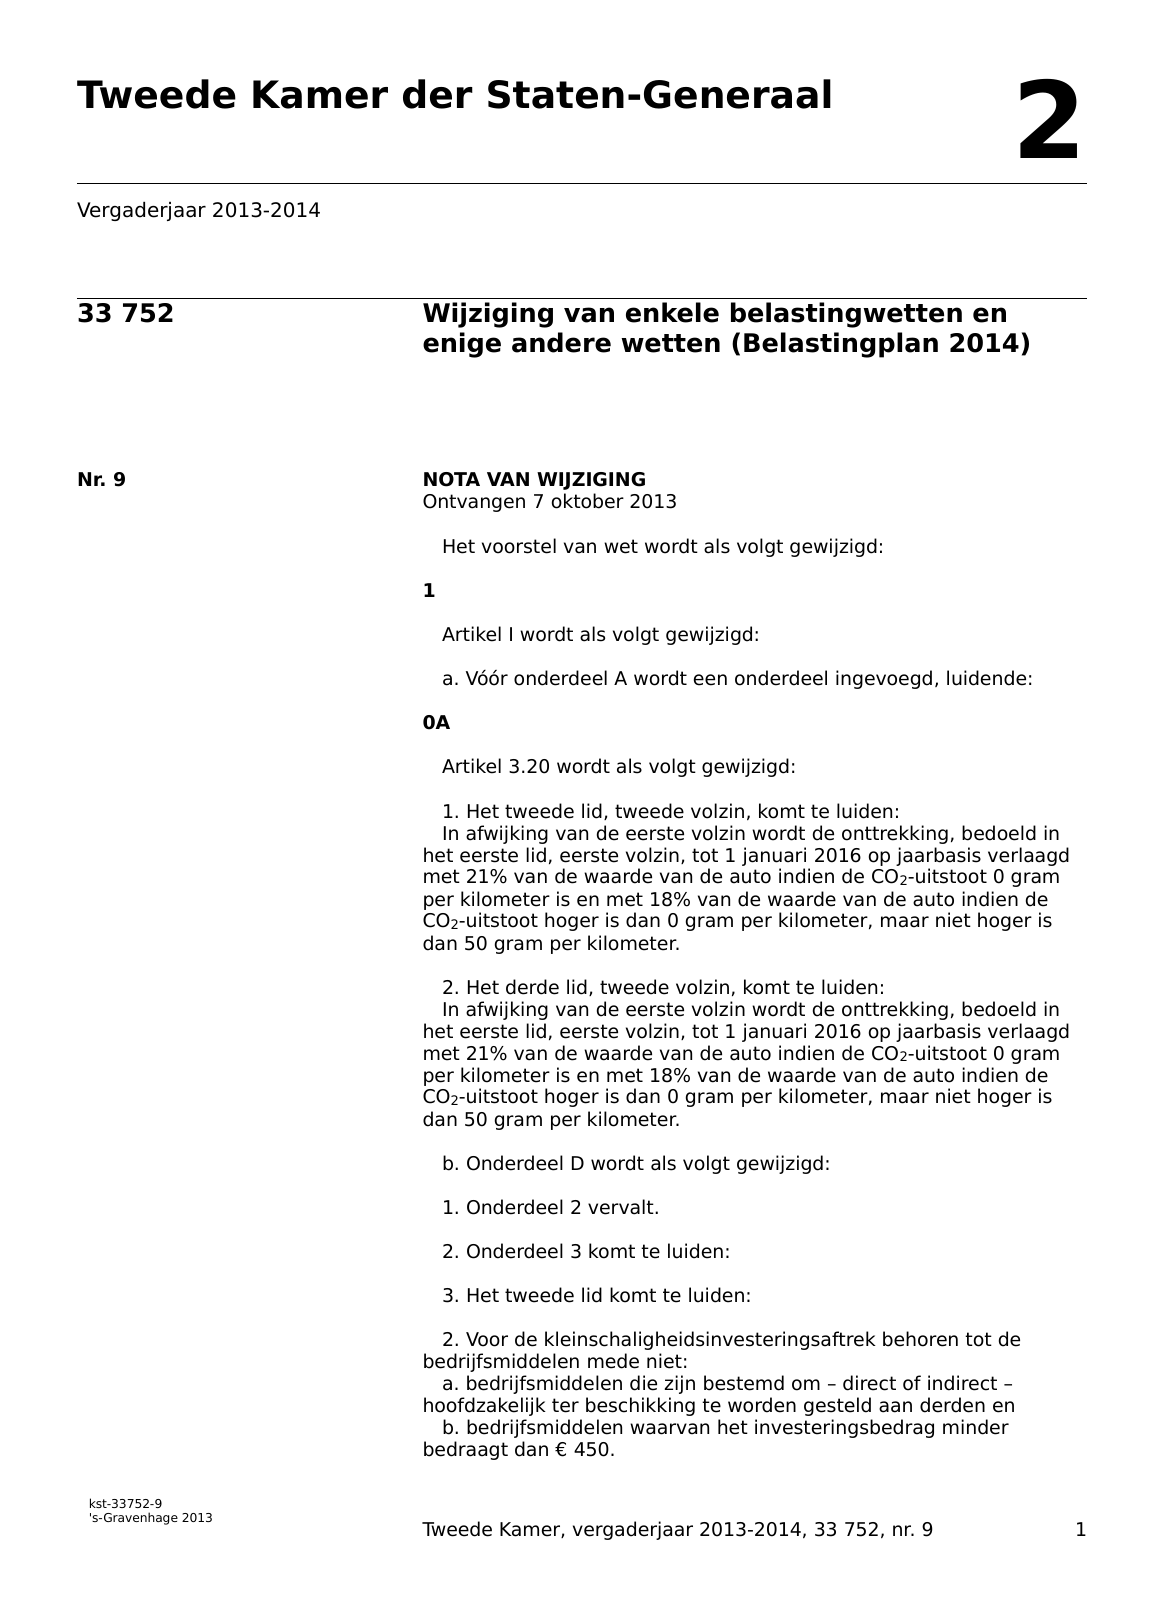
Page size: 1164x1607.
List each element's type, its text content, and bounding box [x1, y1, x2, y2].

text In afwijking van de eerste volzin wordt de onttrekking, bedoeld in het eerste lid, eerste volzin, tot 1 januari 2016 op jaarbasis verlaagd met 21% van de waarde van de auto indien de CO2-uitstoot 0 gram per kilometer is en met 18% van de waarde van de auto indien de CO2-uitstoot hoger is dan 0 gram per kilometer, maar niet hoger is dan 50 gram per kilometer. [422, 822, 1087, 954]
subtitle 33 752 Wijziging van enkele belastingwetten en enige andere wetten (Belastingplan 2014) [77, 299, 1087, 358]
table_header Tweede Kamer der Staten-Generaal [77, 59, 886, 183]
text 2. Het derde lid, tweede volzin, komt te luiden: [422, 977, 1087, 998]
text Artikel I wordt als volgt gewijzigd: [422, 624, 1087, 646]
text 3. Het tweede lid komt te luiden: [422, 1285, 1087, 1307]
subtitle 1 [422, 580, 1087, 602]
text 2. Voor de kleinschaligheidsinvesteringsaftrek behoren tot de bedrijfsmiddelen mede niet: [422, 1329, 1087, 1373]
text a. Vóór onderdeel A wordt een onderdeel ingevoegd, luidende: [422, 668, 1087, 690]
subtitle 0A [422, 712, 1087, 734]
text 1. Onderdeel 2 vervalt. [422, 1197, 1087, 1219]
text Ontvangen 7 oktober 2013 [422, 491, 1087, 513]
text Het voorstel van wet wordt als volgt gewijzigd: [422, 536, 1087, 557]
text b. Onderdeel D wordt als volgt gewijzigd: [422, 1153, 1087, 1174]
subtitle Nr. 9 NOTA VAN WIJZIGING [77, 469, 1087, 491]
text a. bedrijfsmiddelen die zijn bestemd om – direct of indirect – hoofdzakelijk ter beschikking te worden gesteld aan derden en [422, 1373, 1087, 1417]
text 1. Het tweede lid, tweede volzin, komt te luiden: [422, 801, 1087, 822]
text b. bedrijfsmiddelen waarvan het investeringsbedrag minder bedraagt dan € 450. [422, 1417, 1087, 1461]
text 2. Onderdeel 3 komt te luiden: [422, 1241, 1087, 1263]
table_header 2 [886, 59, 1087, 183]
text In afwijking van de eerste volzin wordt de onttrekking, bedoeld in het eerste lid, eerste volzin, tot 1 januari 2016 op jaarbasis verlaagd met 21% van de waarde van de auto indien de CO2-uitstoot 0 gram per kilometer is en met 18% van de waarde van de auto indien de CO2-uitstoot hoger is dan 0 gram per kilometer, maar niet hoger is dan 50 gram per kilometer. [422, 998, 1087, 1130]
text 's-Gravenhage 2013 [88, 1511, 323, 1525]
table_cell Vergaderjaar 2013-2014 [77, 184, 1087, 298]
text kst-33752-9 [88, 1497, 323, 1511]
text Artikel 3.20 wordt als volgt gewijzigd: [422, 756, 1087, 778]
